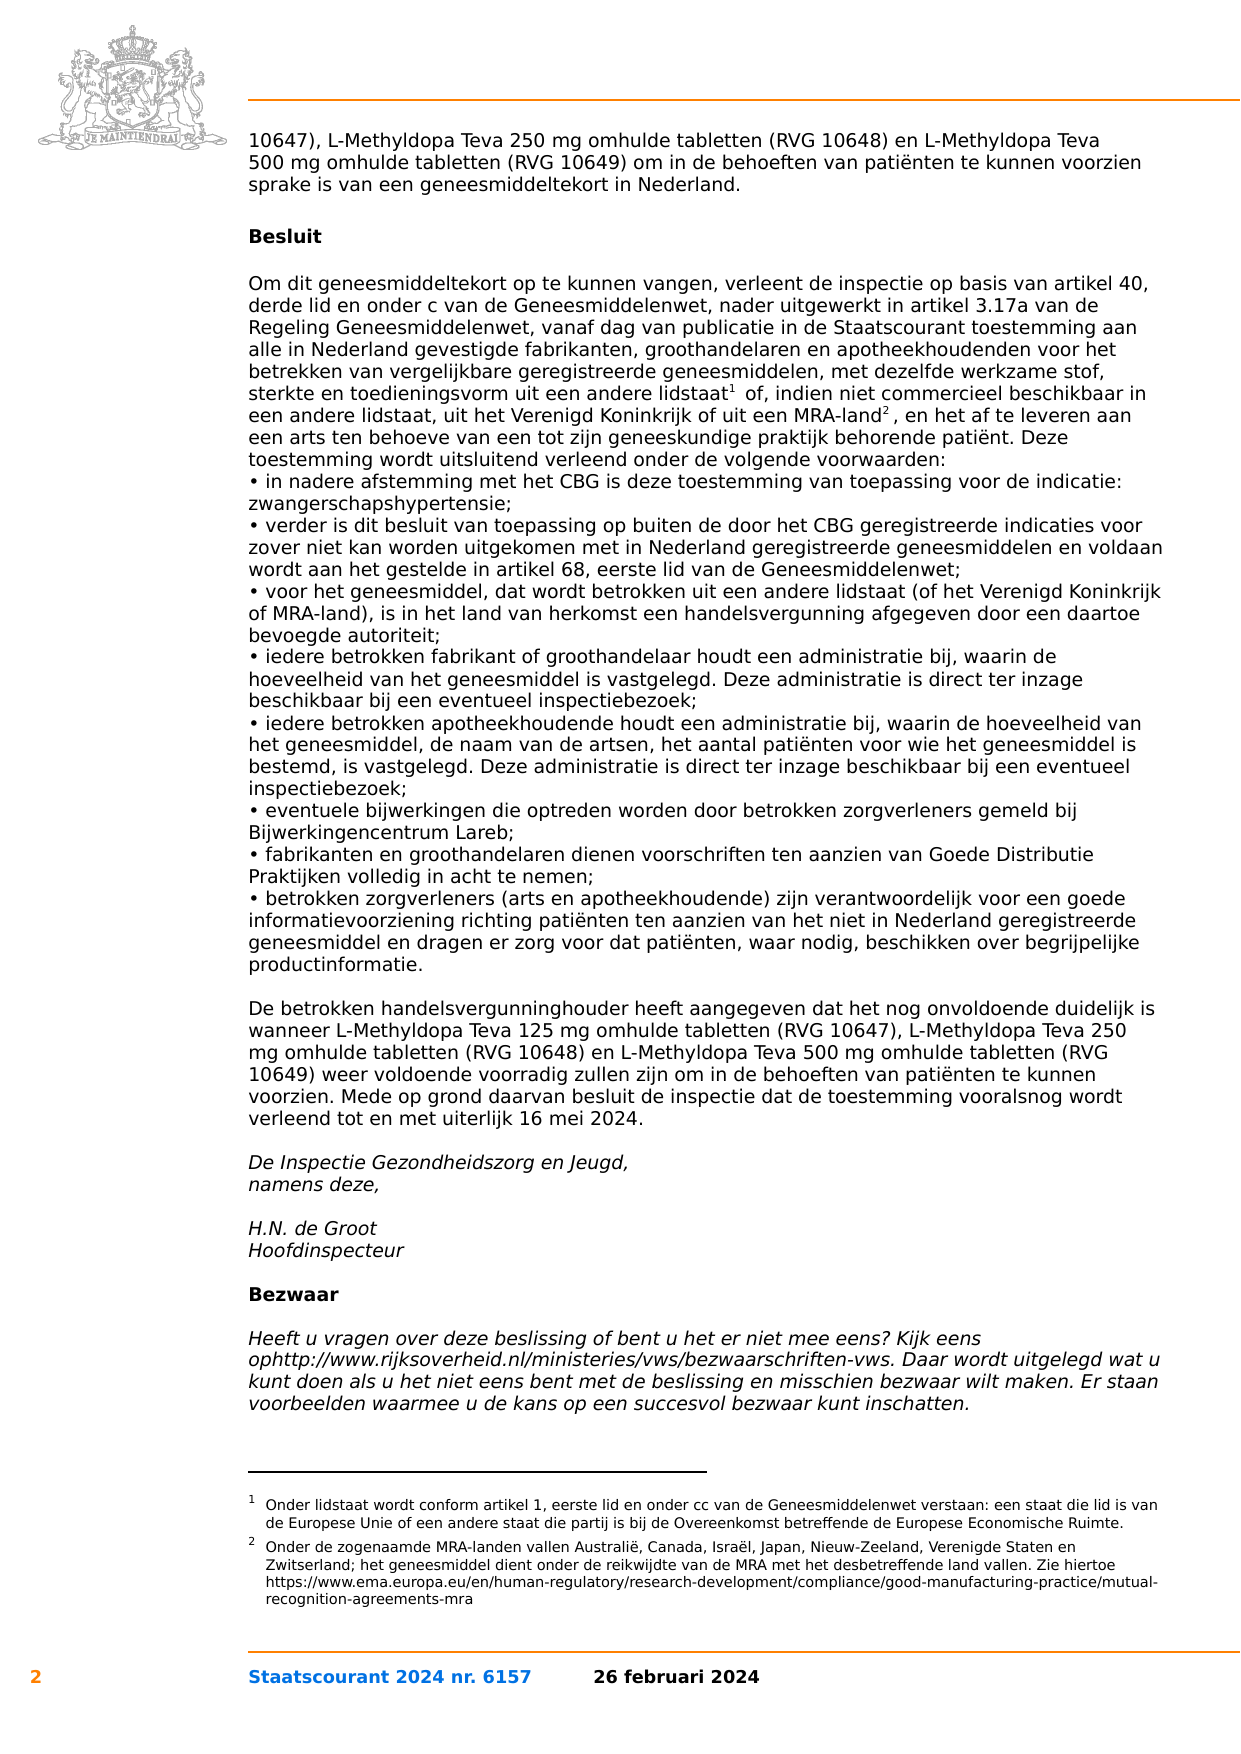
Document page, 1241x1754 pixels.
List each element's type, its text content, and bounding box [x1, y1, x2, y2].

text 10647), L-Methyldopa Teva 250 mg omhulde tabletten (RVG 10648) en L-Methyldopa Teva 500 mg omhulde tabletten (RVG 10649) om in de behoeften van patiënten te kunnen voorzien sprake is van een geneesmiddeltekort in Nederland. [248, 130, 1163, 196]
text • iedere betrokken apotheekhoudende houdt een administratie bij, waarin de hoeveelheid van het geneesmiddel, de naam van de artsen, het aantal patiënten voor wie het geneesmiddel is bestemd, is vastgelegd. Deze administratie is direct ter inzage beschikbaar bij een eventueel inspectiebezoek; [248, 712, 1163, 800]
text • betrokken zorgverleners (arts en apotheekhoudende) zijn verantwoordelijk voor een goede informatievoorziening richting patiënten ten aanzien van het niet in Nederland geregistreerde geneesmiddel en dragen er zorg voor dat patiënten, waar nodig, beschikken over begrijpelijke productinformatie. [248, 888, 1163, 976]
text • fabrikanten en groothandelaren dienen voorschriften ten aanzien van Goede Distributie Praktijken volledig in acht te nemen; [248, 844, 1163, 888]
text De Inspectie Gezondheidszorg en Jeugd, namens deze, H.N. de Groot Hoofdinspecteur [248, 1152, 1163, 1262]
subtitle Besluit [248, 226, 1163, 248]
text • eventuele bijwerkingen die optreden worden door betrokken zorgverleners gemeld bij Bijwerkingencentrum Lareb; [248, 800, 1163, 844]
text • voor het geneesmiddel, dat wordt betrokken uit een andere lidstaat (of het Verenigd Koninkrijk of MRA-land), is in het land van herkomst een handelsvergunning afgegeven door een daartoe bevoegde autoriteit; [248, 581, 1163, 646]
text Onder lidstaat wordt conform artikel 1, eerste lid en onder cc van de Geneesmiddelenwet verstaan: een staat die lid is van de Europese Unie of een andere staat die partij is bij de Overeenkomst betreffende de Europese Economische Ruimte. [248, 1493, 1163, 1532]
text • iedere betrokken fabrikant of groothandelaar houdt een administratie bij, waarin de hoeveelheid van het geneesmiddel is vastgelegd. Deze administratie is direct ter inzage beschikbaar bij een eventueel inspectiebezoek; [248, 646, 1163, 712]
text De betrokken handelsvergunninghouder heeft aangegeven dat het nog onvoldoende duidelijk is wanneer L-Methyldopa Teva 125 mg omhulde tabletten (RVG 10647), L-Methyldopa Teva 250 mg omhulde tabletten (RVG 10648) en L-Methyldopa Teva 500 mg omhulde tabletten (RVG 10649) weer voldoende voorradig zullen zijn om in de behoeften van patiënten te kunnen voorzien. Mede op grond daarvan besluit de inspectie dat de toestemming vooralsnog wordt verleend tot en met uiterlijk 16 mei 2024. [248, 998, 1163, 1130]
text Heeft u vragen over deze beslissing of bent u het er niet mee eens? Kijk eens ophttp://www.rijksoverheid.nl/ministeries/vws/bezwaarschriften-vws. Daar wordt uitgelegd wat u kunt doen als u het niet eens bent met de beslissing en misschien bezwaar wilt maken. Er staan voorbeelden waarmee u de kans op een succesvol bezwaar kunt inschatten. [248, 1327, 1163, 1415]
text Bezwaar [248, 1283, 1163, 1306]
text • in nadere afstemming met het CBG is deze toestemming van toepassing voor de indicatie: zwangerschapshypertensie; [248, 471, 1163, 514]
picture [38, 25, 227, 150]
text Onder de zogenaamde MRA-landen vallen Australië, Canada, Israël, Japan, Nieuw-Zeeland, Verenigde Staten en Zwitserland; het geneesmiddel dient onder de reikwijdte van de MRA met het desbetreffende land vallen. Zie hiertoe https://www.ema.europa.eu/en/human-regulatory/research-development/compliance/good-manufacturing-practice/mutual-recognition-agreements-mra [248, 1535, 1163, 1608]
text • verder is dit besluit van toepassing op buiten de door het CBG geregistreerde indicaties voor zover niet kan worden uitgekomen met in Nederland geregistreerde geneesmiddelen en voldaan wordt aan het gestelde in artikel 68, eerste lid van de Geneesmiddelenwet; [248, 514, 1163, 581]
text Om dit geneesmiddeltekort op te kunnen vangen, verleent de inspectie op basis van artikel 40, derde lid en onder c van de Geneesmiddelenwet, nader uitgewerkt in artikel 3.17a van de Regeling Geneesmiddelenwet, vanaf dag van publicatie in de Staatscourant toestemming aan alle in Nederland gevestigde fabrikanten, groothandelaren en apotheekhoudenden voor het betrekken van vergelijkbare geregistreerde geneesmiddelen, met dezelfde werkzame stof, sterkte en toedieningsvorm uit een andere lidstaat of, indien niet commercieel beschikbaar in een andere lidstaat, uit het Verenigd Koninkrijk of uit een MRA-land, en het af te leveren aan een arts ten behoeve van een tot zijn geneeskundige praktijk behorende patiënt. Deze toestemming wordt uitsluitend verleend onder de volgende voorwaarden: [248, 273, 1163, 471]
